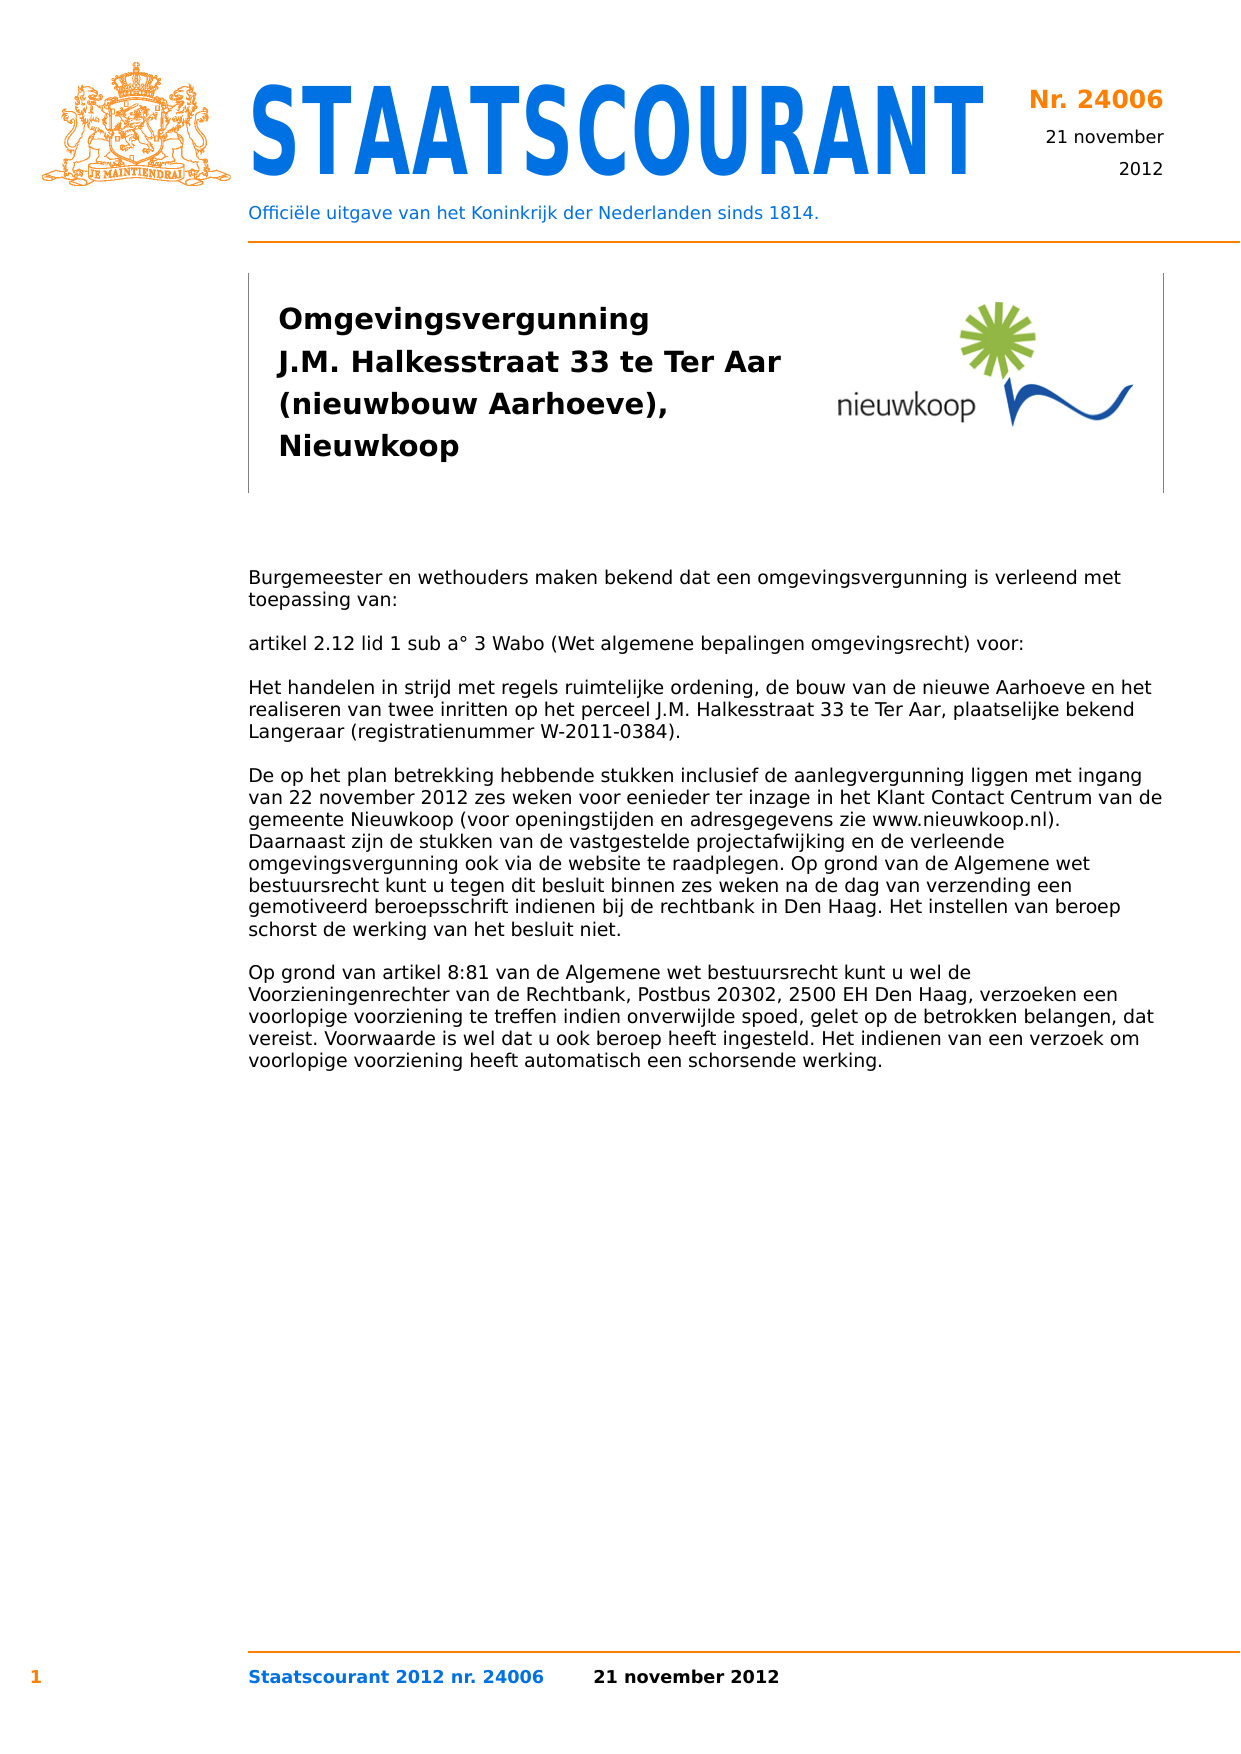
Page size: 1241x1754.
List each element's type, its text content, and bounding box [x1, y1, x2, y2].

text artikel 2.12 lid 1 sub a° 3 Wabo (Wet algemene bepalingen omgevingsrecht) voor: [248, 633, 1163, 655]
table_header STAATSCOURANT [248, 62, 998, 203]
table_cell 2012 [998, 153, 1240, 203]
table_header Nr. 24006 [998, 62, 1240, 121]
table_header [25, 62, 248, 241]
text De op het plan betrekking hebbende stukken inclusief de aanlegvergunning liggen met ingang van 22 november 2012 zes weken voor eenieder ter inzage in het Klant Contact Centrum van de gemeente Nieuwkoop (voor openingstijden en adresgegevens zie www.nieuwkoop.nl). Daarnaast zijn de stukken van de vastgestelde projectafwijking en de verleende omgevingsvergunning ook via de website te raadplegen. Op grond van de Algemene wet bestuursrecht kunt u tegen dit besluit binnen zes weken na de dag van verzending een gemotiveerd beroepsschrift indienen bij de rechtbank in Den Haag. Het instellen van beroep schorst de werking van het besluit niet. [248, 764, 1163, 940]
text Het handelen in strijd met regels ruimtelijke ordening, de bouw van de nieuwe Aarhoeve en het realiseren van twee inritten op het perceel J.M. Halkesstraat 33 te Ter Aar, plaatselijke bekend Langeraar (registratienummer W-2011-0384). [248, 677, 1163, 743]
subtitle Omgevingsvergunning J.M. Halkesstraat 33 te Ter Aar (nieuwbouw Aarhoeve), Nieuwkoop [249, 273, 1163, 493]
text Op grond van artikel 8:81 van de Algemene wet bestuursrecht kunt u wel de Voorzieningenrechter van de Rechtbank, Postbus 20302, 2500 EH Den Haag, verzoeken een voorlopige voorziening te treffen indien onverwijlde spoed, gelet op de betrokken belangen, dat vereist. Voorwaarde is wel dat u ook beroep heeft ingesteld. Het indienen van een verzoek om voorlopige voorziening heeft automatisch een schorsende werking. [248, 962, 1163, 1072]
table_cell 21 november [998, 121, 1240, 153]
picture [41, 62, 231, 186]
text Burgemeester en wethouders maken bekend dat een omgevingsvergunning is verleend met toepassing van: [248, 567, 1163, 611]
table_cell Officiële uitgave van het Koninkrijk der Nederlanden sinds 1814. [248, 203, 1240, 241]
picture [838, 302, 1134, 427]
